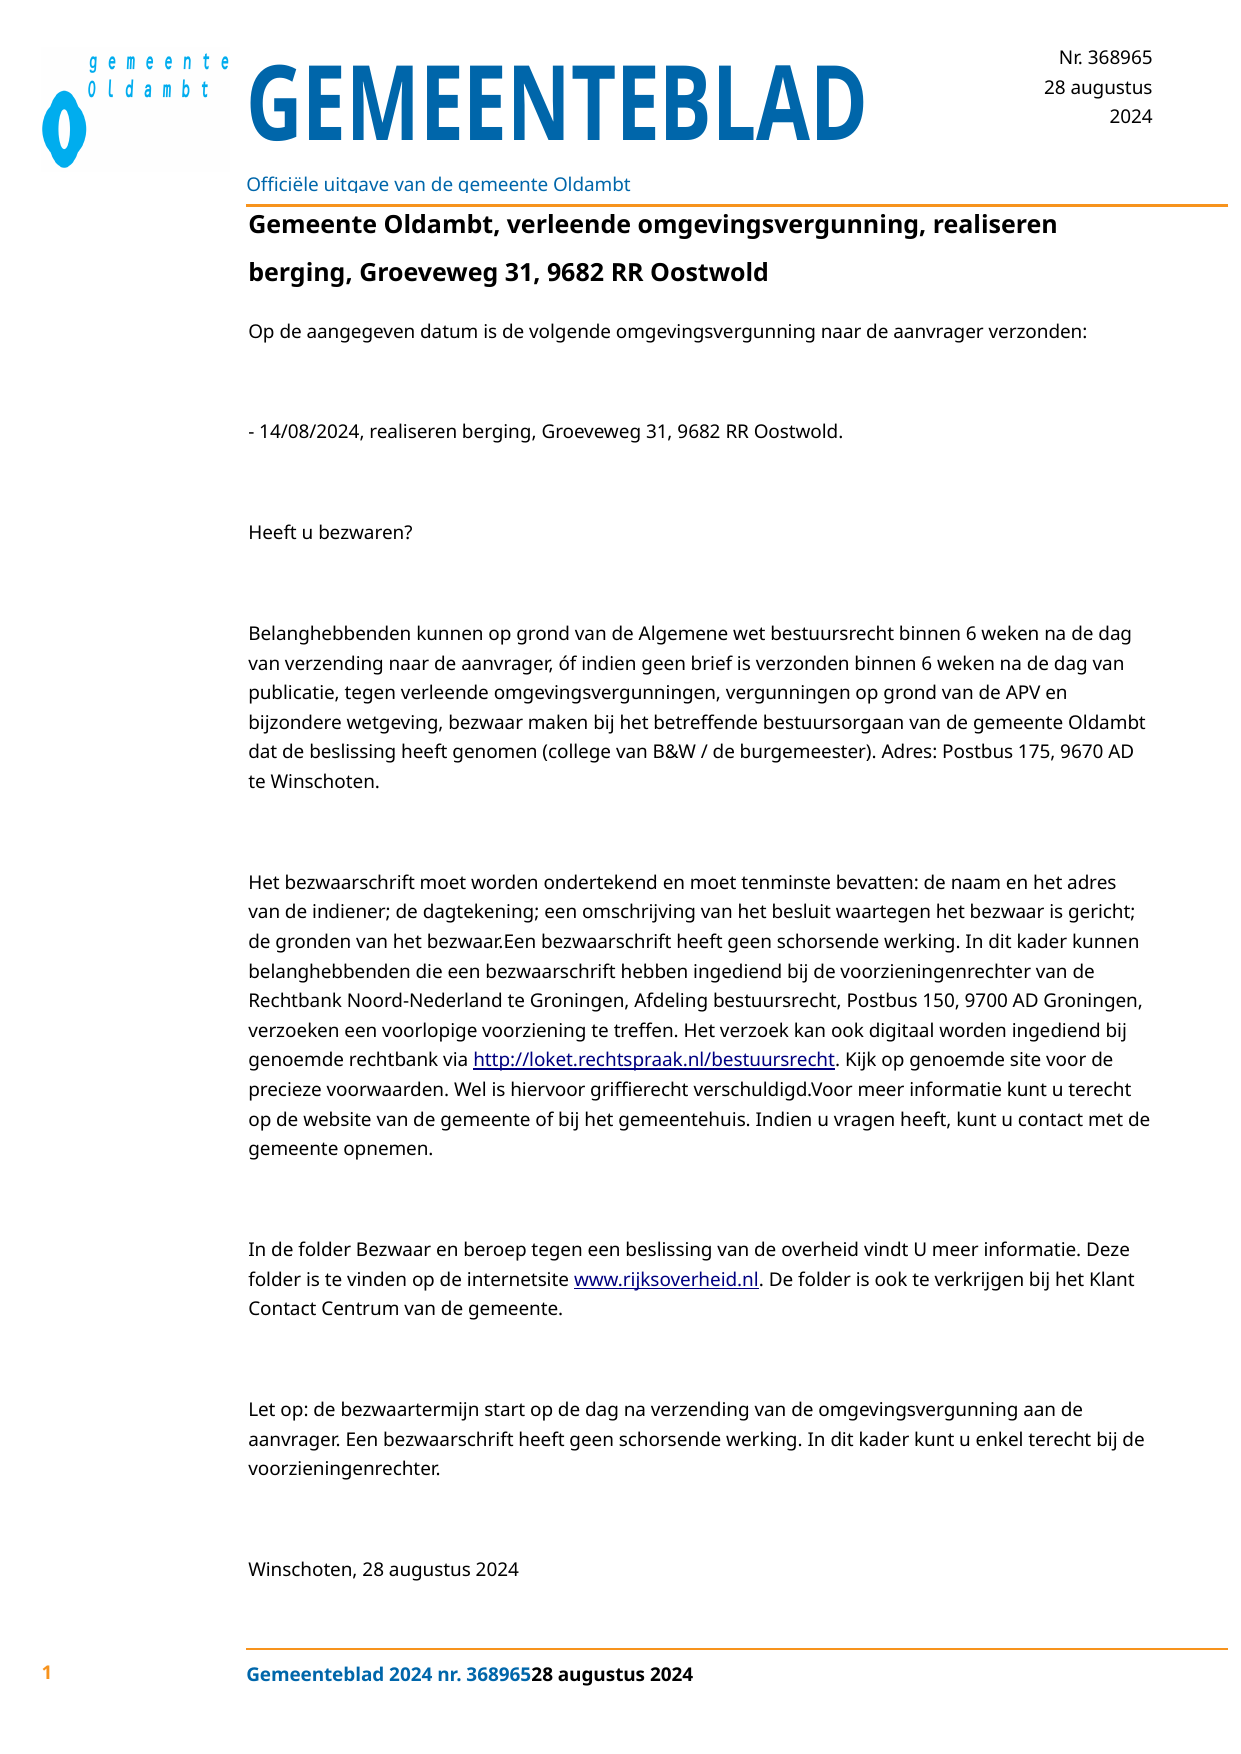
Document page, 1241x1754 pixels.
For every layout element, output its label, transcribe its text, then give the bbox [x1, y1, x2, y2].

text Heeft u bezwaren? [248, 519, 1152, 545]
text In de folder Bezwaar en beroep tegen een beslissing van de overheid vindt U meer informatie. Deze folder is te vinden op de internetsite www.rijksoverheid.nl. De folder is ook te verkrijgen bij het Klant Contact Centrum van de gemeente. [248, 1236, 1152, 1321]
text - 14/08/2024, realiseren berging, Groeveweg 31, 9682 RR Oostwold. [248, 419, 1152, 444]
text Belanghebbenden kunnen op grond van de Algemene wet bestuursrecht binnen 6 weken na de dag van verzending naar de aanvrager, óf indien geen brief is verzonden binnen 6 weken na de dag van publicatie, tegen verleende omgevingsvergunningen, vergunningen op grond van de APV en bijzondere wetgeving, bezwaar maken bij het betreffende bestuursorgaan van de gemeente Oldambt dat de beslissing heeft genomen (college van B&W / de burgemeester). Adres: Postbus 175, 9670 AD te Winschoten. [248, 620, 1152, 794]
text Let op: de bezwaartermijn start op de dag na verzending van de omgevingsvergunning aan de aanvrager. Een bezwaarschrift heeft geen schorsende werking. In dit kader kunt u enkel terecht bij de voorzieningenrechter. [248, 1396, 1152, 1481]
text Winschoten, 28 augustus 2024 [248, 1556, 1152, 1582]
picture [41, 47, 231, 172]
text Gemeente Oldambt, verleende omgevingsvergunning, realiseren berging, Groeveweg 31, 9682 RR Oostwold [248, 207, 1152, 288]
text Op de aangegeven datum is de volgende omgevingsvergunning naar de aanvrager verzonden: [248, 318, 1152, 344]
text Het bezwaarschrift moet worden ondertekend en moet tenminste bevatten: de naam en het adres van de indiener; de dagtekening; een omschrijving van het besluit waartegen het bezwaar is gericht; de gronden van het bezwaar.Een bezwaarschrift heeft geen schorsende werking. In dit kader kunnen belanghebbenden die een bezwaarschrift hebben ingediend bij de voorzieningenrechter van de Rechtbank Noord-Nederland te Groningen, Afdeling bestuursrecht, Postbus 150, 9700 AD Groningen, verzoeken een voorlopige voorziening te treffen. Het verzoek kan ook digitaal worden ingediend bij genoemde rechtbank via http://loket.rechtspraak.nl/bestuursrecht. Kijk op genoemde site voor de precieze voorwaarden. Wel is hiervoor griffierecht verschuldigd.Voor meer informatie kunt u terecht op de website van de gemeente of bij het gemeentehuis. Indien u vragen heeft, kunt u contact met de gemeente opnemen. [248, 869, 1152, 1161]
